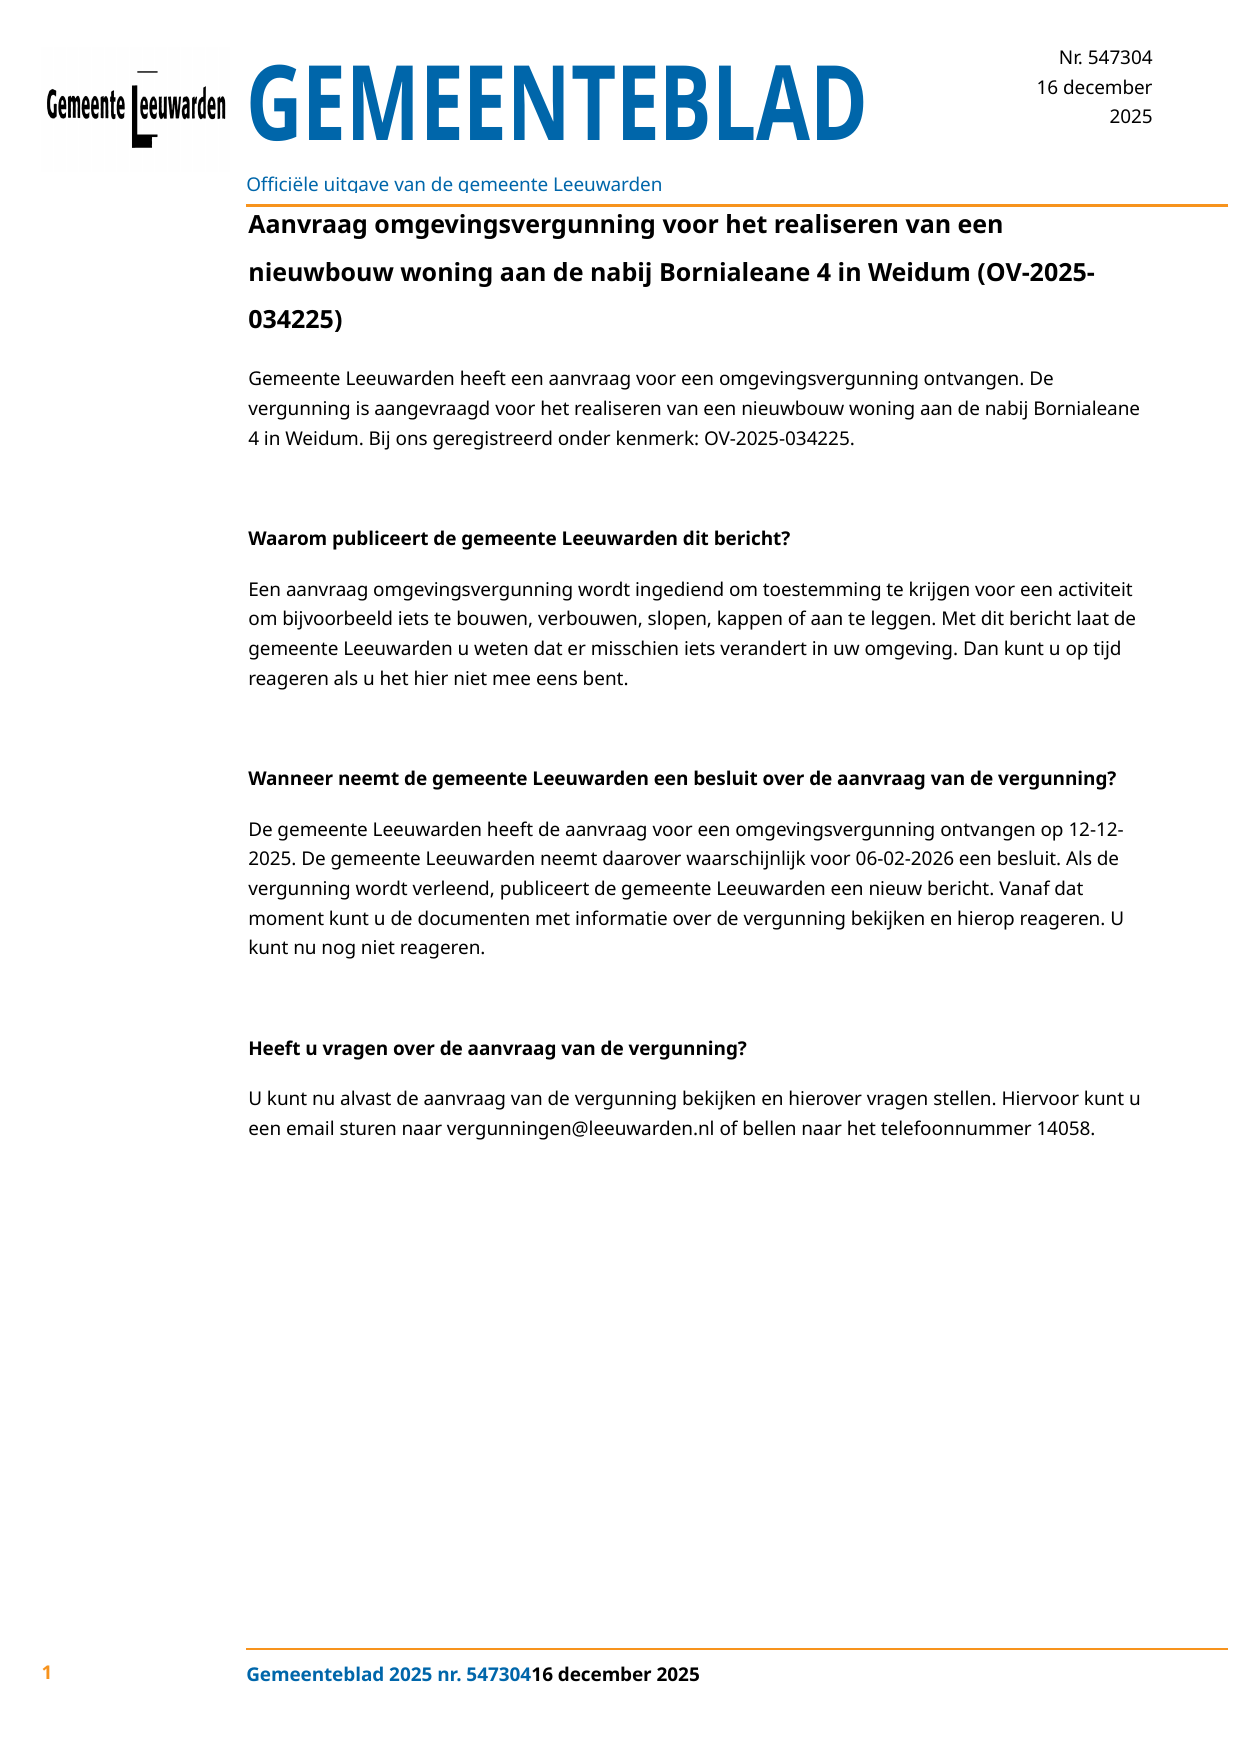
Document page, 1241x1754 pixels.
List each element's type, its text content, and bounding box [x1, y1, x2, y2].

text Wanneer neemt de gemeente Leeuwarden een besluit over de aanvraag van de vergunning? [248, 766, 1152, 791]
text De gemeente Leeuwarden heeft de aanvraag voor een omgevingsvergunning ontvangen op 12-12-2025. De gemeente Leeuwarden neemt daarover waarschijnlijk voor 06-02-2026 een besluit. Als de vergunning wordt verleend, publiceert de gemeente Leeuwarden een nieuw bericht. Vanaf dat moment kunt u de documenten met informatie over de vergunning bekijken en hierop reageren. U kunt nu nog niet reageren. [248, 816, 1152, 960]
text Een aanvraag omgevingsvergunning wordt ingediend om toestemming te krijgen voor een activiteit om bijvoorbeeld iets te bouwen, verbouwen, slopen, kappen of aan te leggen. Met dit bericht laat de gemeente Leeuwarden u weten dat er misschien iets verandert in uw omgeving. Dan kunt u op tijd reageren als u het hier niet mee eens bent. [248, 576, 1152, 690]
text U kunt nu alvast de aanvraag van de vergunning bekijken en hierover vragen stellen. Hiervoor kunt u een email sturen naar vergunningen@leeuwarden.nl of bellen naar het telefoonnummer 14058. [248, 1086, 1152, 1141]
text Heeft u vragen over de aanvraag van de vergunning? [248, 1035, 1152, 1061]
text Gemeente Leeuwarden heeft een aanvraag voor een omgevingsvergunning ontvangen. De vergunning is aangevraagd voor het realiseren van een nieuwbouw woning aan de nabij Bornialeane 4 in Weidum. Bij ons geregistreerd onder kenmerk: OV-2025-034225. [248, 366, 1152, 450]
text Aanvraag omgevingsvergunning voor het realiseren van een nieuwbouw woning aan de nabij Bornialeane 4 in Weidum (OV-2025-034225) [248, 207, 1152, 336]
text Waarom publiceert de gemeente Leeuwarden dit bericht? [248, 526, 1152, 551]
picture [41, 47, 231, 172]
